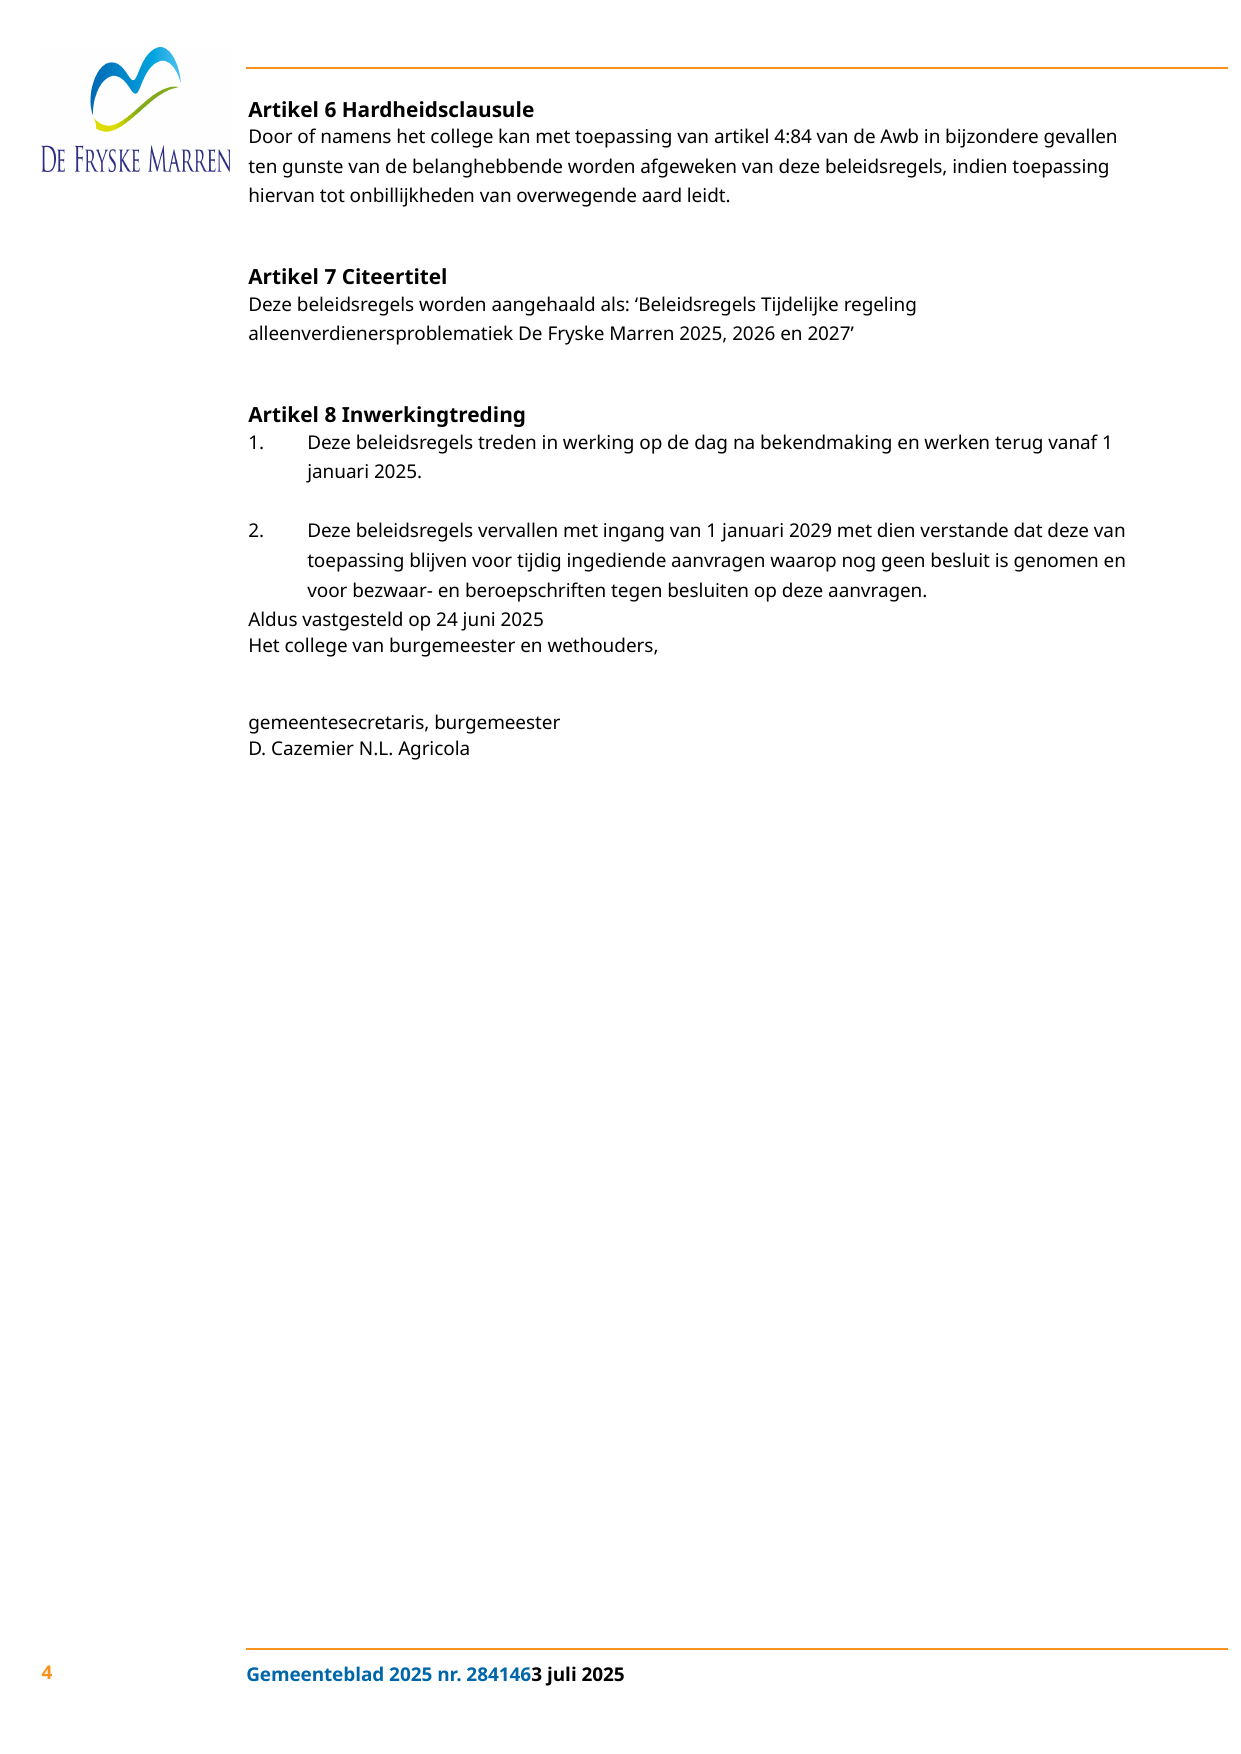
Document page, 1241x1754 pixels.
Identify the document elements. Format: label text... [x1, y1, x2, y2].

list Deze beleidsregels treden in werking op de dag na bekendmaking en werken terug vanaf 1 januari 2025. [248, 429, 1152, 484]
text D. Cazemier N.L. Agricola [248, 735, 1152, 761]
text gemeentesecretaris, burgemeester [248, 709, 1152, 735]
text Artikel 8 Inwerkingtreding [248, 400, 1152, 429]
text Het college van burgemeester en wethouders, [248, 632, 1152, 658]
text Artikel 6 Hardheidsclausule [248, 95, 1152, 123]
text Deze beleidsregels worden aangehaald als: ‘Beleidsregels Tijdelijke regeling alleenverdienersproblematiek De Fryske Marren 2025, 2026 en 2027’ [248, 291, 1152, 346]
text Artikel 7 Citeertitel [248, 262, 1152, 291]
text Aldus vastgesteld op 24 juni 2025 [248, 606, 1152, 632]
text Door of namens het college kan met toepassing van artikel 4:84 van de Awb in bijzondere gevallen ten gunste van de belanghebbende worden afgeweken van deze beleidsregels, indien toepassing hiervan tot onbillijkheden van overwegende aard leidt. [248, 123, 1152, 208]
picture [41, 47, 231, 172]
list Deze beleidsregels vervallen met ingang van 1 januari 2029 met dien verstande dat deze van toepassing blijven voor tijdig ingediende aanvragen waarop nog geen besluit is genomen en voor bezwaar- en beroepschriften tegen besluiten op deze aanvragen. [248, 518, 1152, 602]
